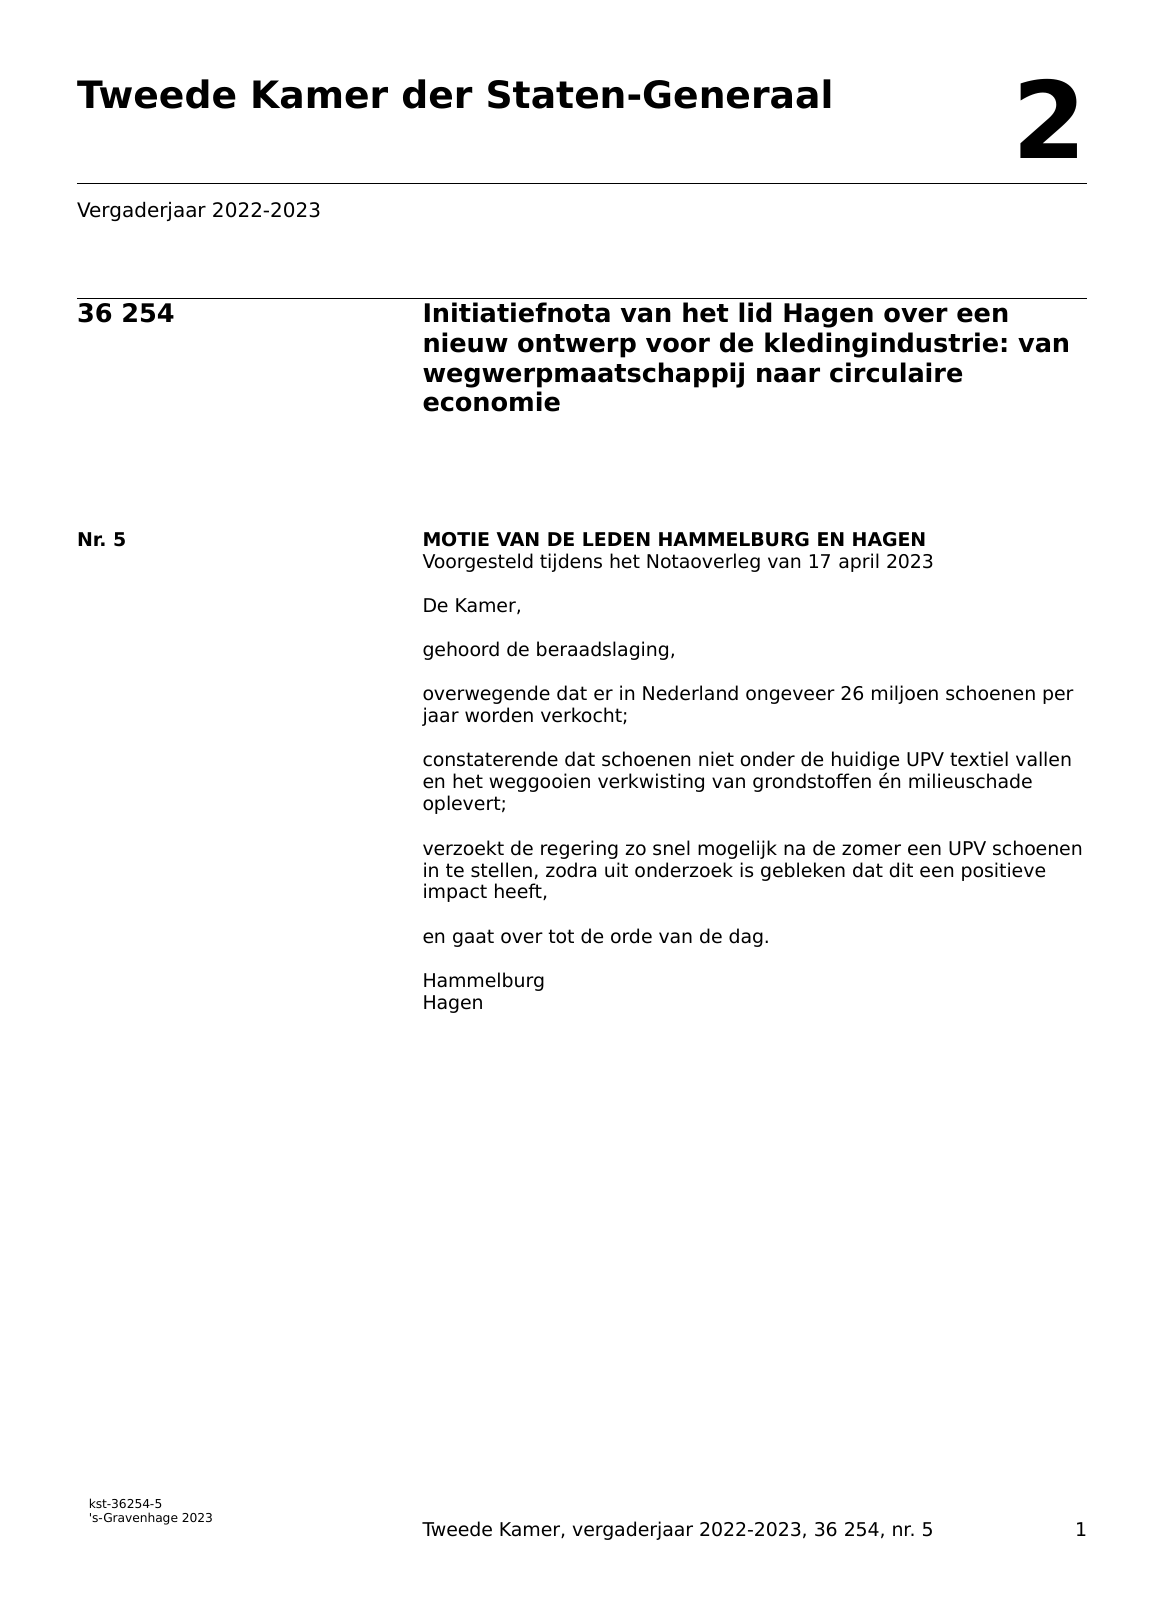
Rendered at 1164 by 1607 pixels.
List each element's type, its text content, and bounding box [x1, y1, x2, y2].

table_cell Vergaderjaar 2022-2023 [77, 184, 1087, 298]
table_header 2 [886, 59, 1087, 183]
text Voorgesteld tijdens het Notaoverleg van 17 april 2023 [422, 551, 1087, 573]
text Hagen [422, 992, 1087, 1014]
text en gaat over tot de orde van de dag. [422, 926, 1087, 948]
text 's-Gravenhage 2023 [88, 1511, 323, 1525]
text Hammelburg [422, 970, 1087, 992]
subtitle 36 254 Initiatiefnota van het lid Hagen over een nieuw ontwerp voor de kledingindustrie: van wegwerpmaatschappij naar circulaire economie [77, 299, 1087, 418]
subtitle Nr. 5 MOTIE VAN DE LEDEN HAMMELBURG EN HAGEN [77, 529, 1087, 551]
text De Kamer, [422, 595, 1087, 617]
text gehoord de beraadslaging, [422, 639, 1087, 661]
text overwegende dat er in Nederland ongeveer 26 miljoen schoenen per jaar worden verkocht; [422, 683, 1087, 727]
text constaterende dat schoenen niet onder de huidige UPV textiel vallen en het weggooien verkwisting van grondstoffen én milieuschade oplevert; [422, 749, 1087, 815]
text kst-36254-5 [88, 1497, 323, 1511]
table_header Tweede Kamer der Staten-Generaal [77, 59, 886, 183]
text verzoekt de regering zo snel mogelijk na de zomer een UPV schoenen in te stellen, zodra uit onderzoek is gebleken dat dit een positieve impact heeft, [422, 837, 1087, 903]
